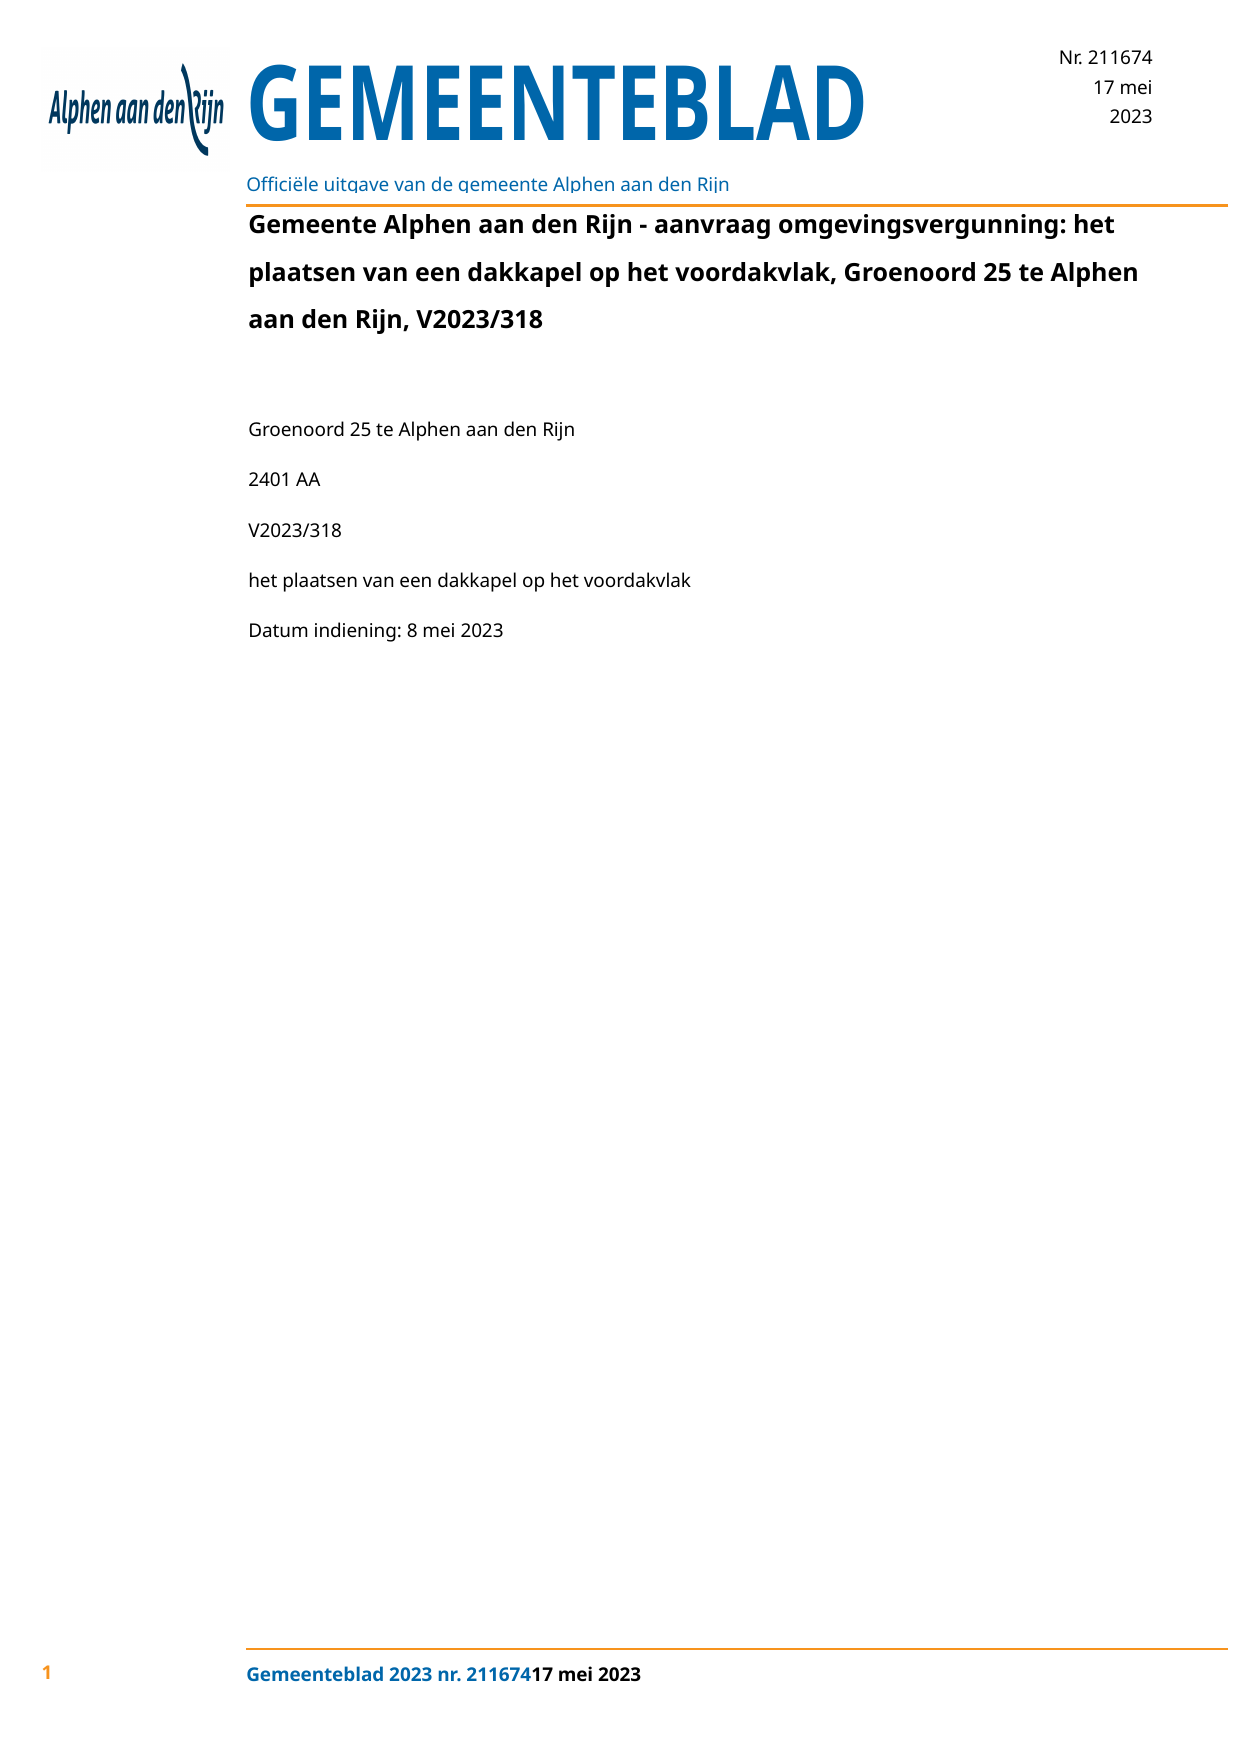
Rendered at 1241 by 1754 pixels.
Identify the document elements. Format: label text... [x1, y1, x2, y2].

text Groenoord 25 te Alphen aan den Rijn [248, 416, 1152, 442]
text V2023/318 [248, 517, 1152, 542]
text Datum indiening: 8 mei 2023 [248, 618, 1152, 643]
text het plaatsen van een dakkapel op het voordakvlak [248, 567, 1152, 593]
picture [41, 47, 231, 172]
text Gemeente Alphen aan den Rijn - aanvraag omgevingsvergunning: het plaatsen van een dakkapel op het voordakvlak, Groenoord 25 te Alphen aan den Rijn, V2023/318 [248, 207, 1152, 336]
text 2401 AA [248, 466, 1152, 492]
